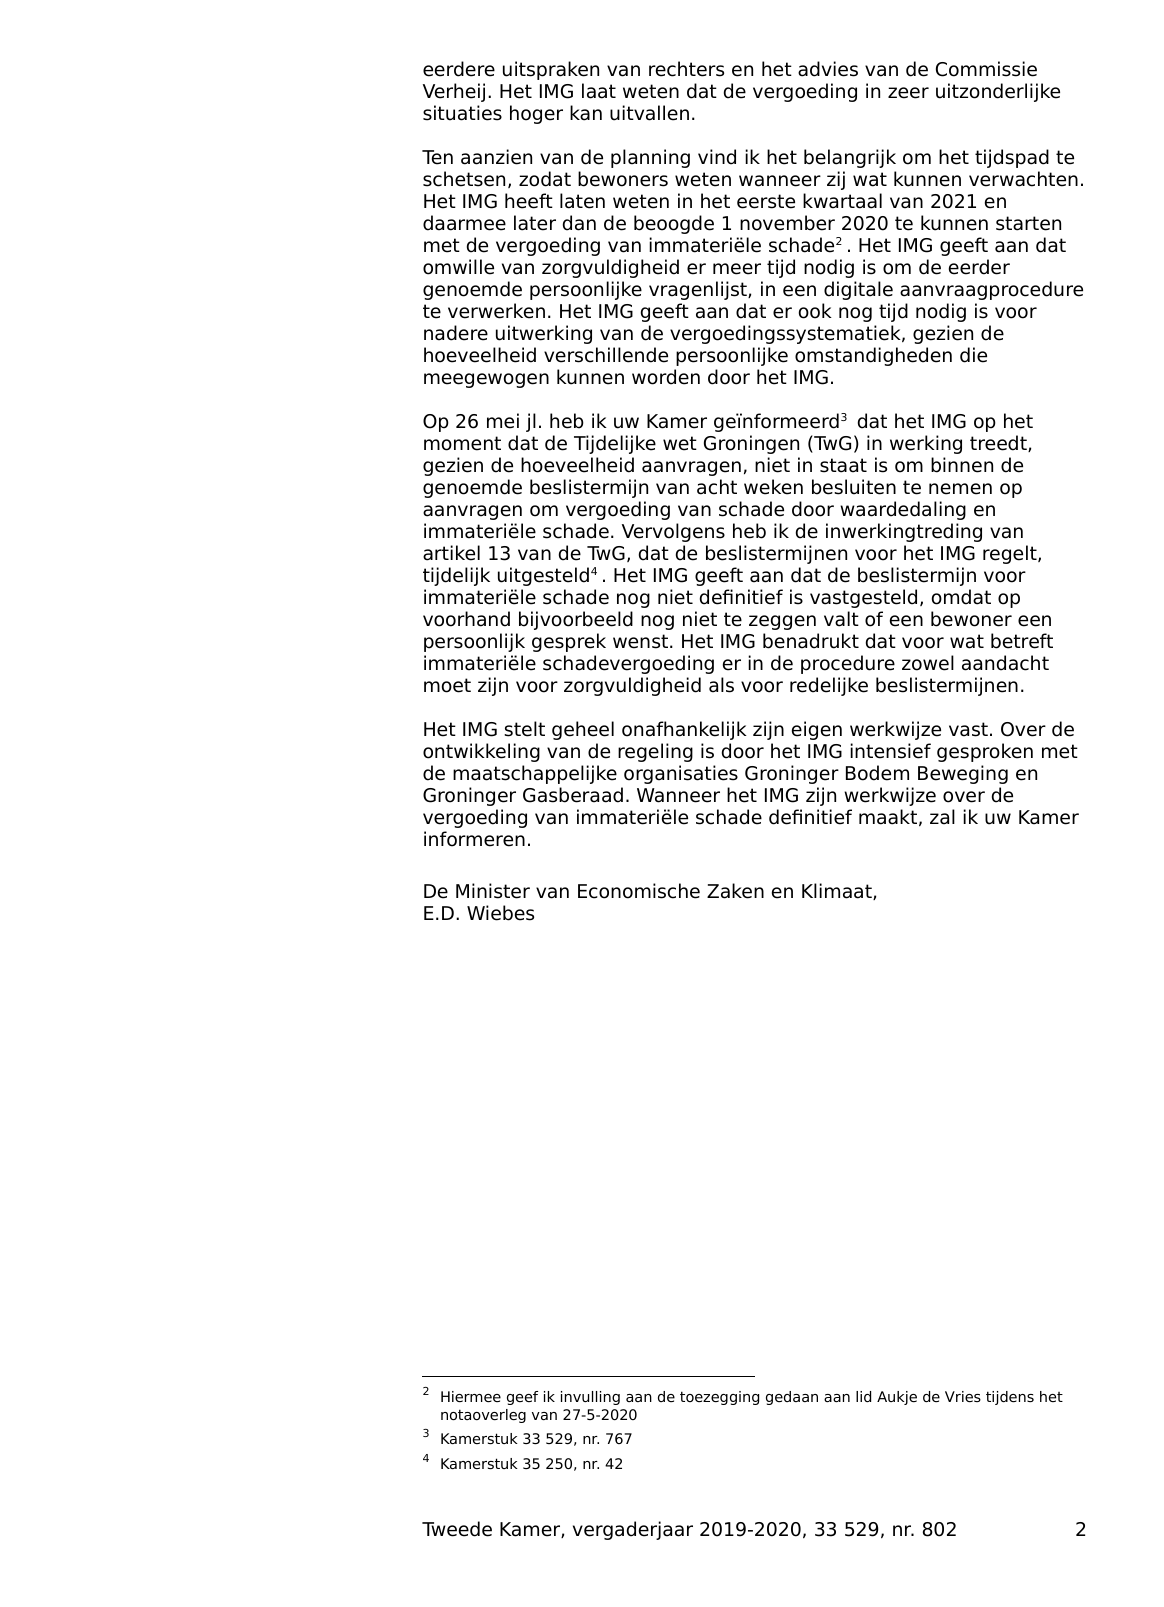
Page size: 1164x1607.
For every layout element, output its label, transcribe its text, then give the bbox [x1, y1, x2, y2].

text De Minister van Economische Zaken en Klimaat, E.D. Wiebes [422, 881, 1087, 925]
text Kamerstuk 35 250, nr. 42 [422, 1452, 1087, 1474]
text Op 26 mei jl. heb ik uw Kamer geïnformeerd dat het IMG op het moment dat de Tijdelijke wet Groningen (TwG) in werking treedt, gezien de hoeveelheid aanvragen, niet in staat is om binnen de genoemde beslistermijn van acht weken besluiten te nemen op aanvragen om vergoeding van schade door waardedaling en immateriële schade. Vervolgens heb ik de inwerkingtreding van artikel 13 van de TwG, dat de beslistermijnen voor het IMG regelt, tijdelijk uitgesteld. Het IMG geeft aan dat de beslistermijn voor immateriële schade nog niet definitief is vastgesteld, omdat op voorhand bijvoorbeeld nog niet te zeggen valt of een bewoner een persoonlijk gesprek wenst. Het IMG benadrukt dat voor wat betreft immateriële schadevergoeding er in de procedure zowel aandacht moet zijn voor zorgvuldigheid als voor redelijke beslistermijnen. [422, 411, 1087, 697]
text Kamerstuk 33 529, nr. 767 [422, 1427, 1087, 1449]
text Het IMG stelt geheel onafhankelijk zijn eigen werkwijze vast. Over de ontwikkeling van de regeling is door het IMG intensief gesproken met de maatschappelijke organisaties Groninger Bodem Beweging en Groninger Gasberaad. Wanneer het IMG zijn werkwijze over de vergoeding van immateriële schade definitief maakt, zal ik uw Kamer informeren. [422, 719, 1087, 851]
text eerdere uitspraken van rechters en het advies van de Commissie Verheij. Het IMG laat weten dat de vergoeding in zeer uitzonderlijke situaties hoger kan uitvallen. [422, 59, 1087, 125]
text Ten aanzien van de planning vind ik het belangrijk om het tijdspad te schetsen, zodat bewoners weten wanneer zij wat kunnen verwachten. Het IMG heeft laten weten in het eerste kwartaal van 2021 en daarmee later dan de beoogde 1 november 2020 te kunnen starten met de vergoeding van immateriële schade. Het IMG geeft aan dat omwille van zorgvuldigheid er meer tijd nodig is om de eerder genoemde persoonlijke vragenlijst, in een digitale aanvraagprocedure te verwerken. Het IMG geeft aan dat er ook nog tijd nodig is voor nadere uitwerking van de vergoedingssystematiek, gezien de hoeveelheid verschillende persoonlijke omstandigheden die meegewogen kunnen worden door het IMG. [422, 147, 1087, 389]
text Hiermee geef ik invulling aan de toezegging gedaan aan lid Aukje de Vries tijdens het notaoverleg van 27-5-2020 [422, 1385, 1087, 1424]
